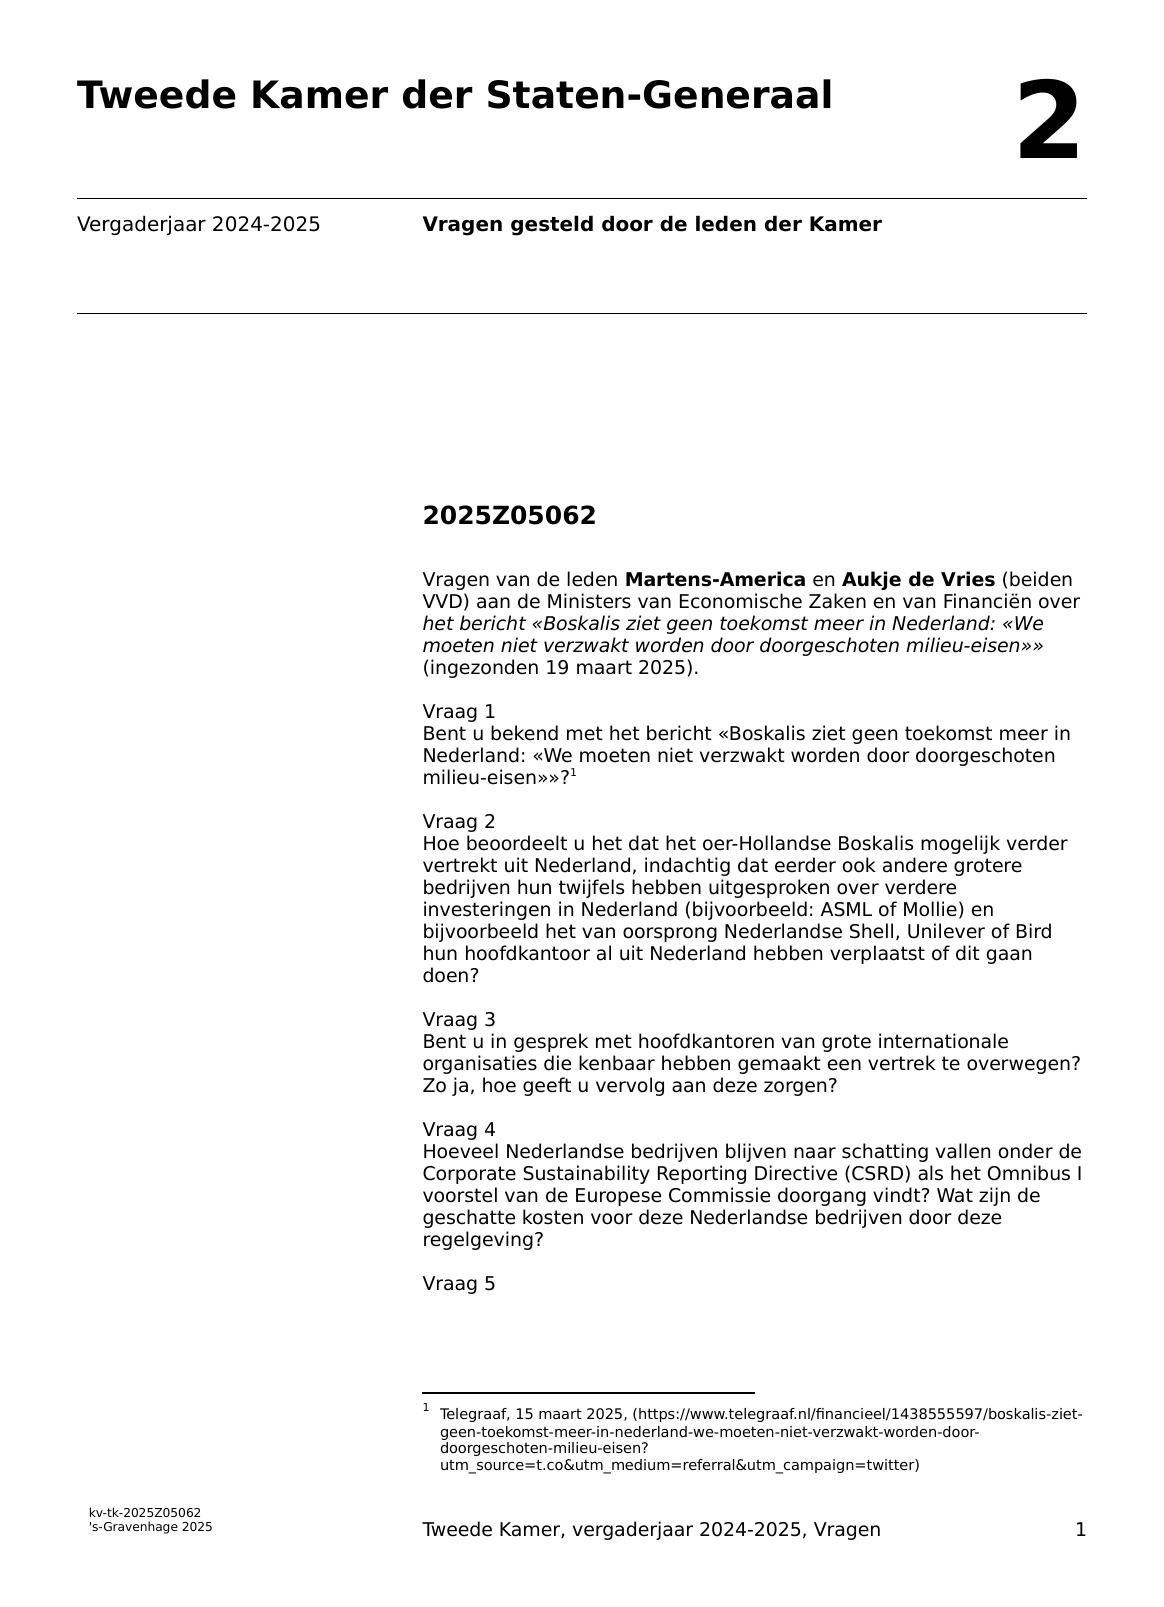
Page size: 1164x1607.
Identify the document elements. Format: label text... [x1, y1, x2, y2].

text Vraag 4 [422, 1119, 1087, 1141]
table_cell Vragen gesteld door de leden der Kamer [422, 199, 1087, 313]
text kv-tk-2025Z05062 [88, 1506, 323, 1520]
table_cell Vergaderjaar 2024-2025 [77, 199, 422, 313]
text Hoeveel Nederlandse bedrijven blijven naar schatting vallen onder de Corporate Sustainability Reporting Directive (CSRD) als het Omnibus I voorstel van de Europese Commissie doorgang vindt? Wat zijn de geschatte kosten voor deze Nederlandse bedrijven door deze regelgeving? [422, 1141, 1087, 1251]
text Vraag 5 [422, 1273, 1087, 1295]
text 's-Gravenhage 2025 [88, 1520, 323, 1534]
text Vraag 3 [422, 1009, 1087, 1031]
text Bent u in gesprek met hoofdkantoren van grote internationale organisaties die kenbaar hebben gemaakt een vertrek te overwegen? Zo ja, hoe geeft u vervolg aan deze zorgen? [422, 1031, 1087, 1097]
text Vraag 1 [422, 701, 1087, 723]
table_header Tweede Kamer der Staten-Generaal [77, 59, 886, 198]
text Vraag 2 [422, 811, 1087, 833]
text Hoe beoordeelt u het dat het oer-Hollandse Boskalis mogelijk verder vertrekt uit Nederland, indachtig dat eerder ook andere grotere bedrijven hun twijfels hebben uitgesproken over verdere investeringen in Nederland (bijvoorbeeld: ASML of Mollie) en bijvoorbeeld het van oorsprong Nederlandse Shell, Unilever of Bird hun hoofdkantoor al uit Nederland hebben verplaatst of dit gaan doen? [422, 833, 1087, 987]
text Bent u bekend met het bericht «Boskalis ziet geen toekomst meer in Nederland: «We moeten niet verzwakt worden door doorgeschoten milieu-eisen»»? [422, 723, 1087, 789]
table_header 2 [886, 59, 1087, 198]
text Vragen van de leden Martens-America en Aukje de Vries (beiden VVD) aan de Ministers van Economische Zaken en van Financiën over het bericht «Boskalis ziet geen toekomst meer in Nederland: «We moeten niet verzwakt worden door doorgeschoten milieu-eisen»» (ingezonden 19 maart 2025). [422, 569, 1087, 679]
text Telegraaf, 15 maart 2025, (https://www.telegraaf.nl/financieel/1438555597/boskalis-ziet-geen-toekomst-meer-in-nederland-we-moeten-niet-verzwakt-worden-door-doorgeschoten-milieu-eisen?utm_source=t.co&utm_medium=referral&utm_campaign=twitter) [422, 1402, 1087, 1474]
text 2025Z05062 [422, 501, 1087, 531]
